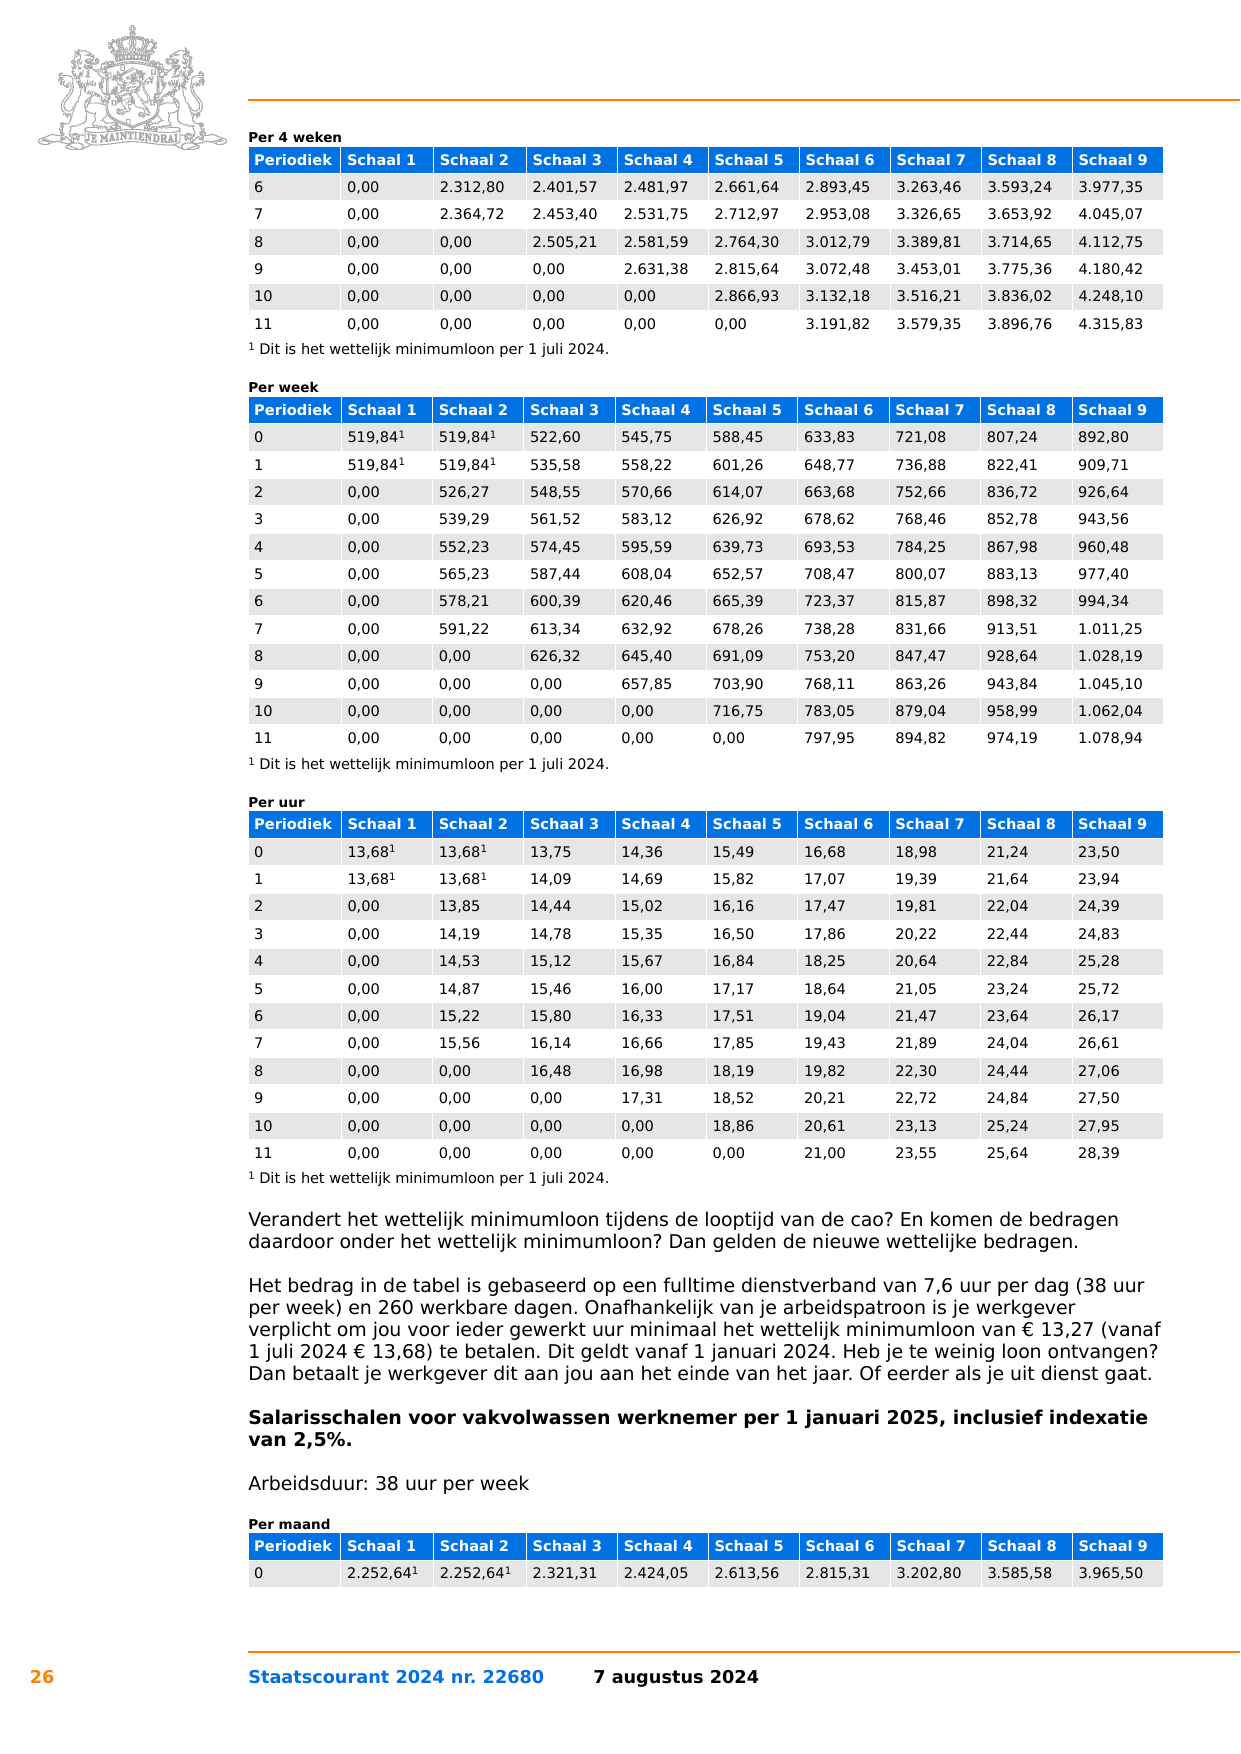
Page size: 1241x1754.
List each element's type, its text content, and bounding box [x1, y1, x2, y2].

table_cell 0 [249, 424, 341, 451]
table_cell Periodiek [249, 147, 340, 173]
table_cell 0,00 [618, 311, 708, 337]
table_cell 21,47 [890, 1003, 980, 1029]
table_cell Schaal 6 [798, 811, 889, 838]
table_cell 3.263,46 [891, 174, 981, 200]
table_cell 0,00 [342, 534, 432, 560]
table_cell 926,64 [1073, 479, 1163, 505]
table_cell 665,39 [707, 589, 797, 615]
table_cell 16,50 [707, 921, 797, 947]
table_cell 0,00 [433, 1085, 523, 1112]
table_cell 15,49 [707, 839, 797, 865]
table_cell 526,27 [433, 479, 523, 505]
table_cell 2.401,57 [527, 174, 617, 200]
table_cell 23,64 [981, 1003, 1072, 1029]
table_cell 0,00 [342, 616, 432, 642]
table_cell 0,00 [342, 1003, 432, 1029]
table_cell 19,43 [798, 1031, 889, 1057]
table_cell 8 [249, 1058, 341, 1084]
table_cell 8 [249, 229, 340, 255]
table_cell 652,57 [707, 561, 797, 588]
table_cell 578,21 [433, 589, 523, 615]
table_cell 3 [249, 921, 341, 947]
table_cell 27,50 [1073, 1085, 1163, 1112]
table_cell 0,00 [342, 698, 432, 724]
table_cell 583,12 [616, 506, 706, 533]
table_cell 601,26 [707, 452, 797, 478]
table_cell Schaal 6 [798, 397, 889, 423]
table_cell 0 [249, 839, 341, 865]
table_cell 9 [249, 256, 340, 283]
table_cell 1 Dit is het wettelijk minimumloon per 1 juli 2024. [248, 1168, 1163, 1187]
table_cell 519,841 [433, 452, 523, 478]
table_cell 836,72 [981, 479, 1072, 505]
table_cell 20,61 [798, 1113, 889, 1139]
table_cell 24,44 [981, 1058, 1072, 1084]
table_cell 0,00 [341, 201, 433, 228]
table_cell 0,00 [433, 1058, 523, 1084]
table_cell 0,00 [524, 698, 615, 724]
table_cell 2.364,72 [434, 201, 526, 228]
table_cell 0,00 [434, 311, 526, 337]
table_cell 0,00 [341, 229, 433, 255]
table_cell Schaal 1 [342, 811, 432, 838]
table_cell 22,04 [981, 894, 1072, 920]
table_cell 753,20 [798, 644, 889, 670]
table_cell 18,52 [707, 1085, 797, 1112]
table_cell 0,00 [342, 949, 432, 975]
table_cell 10 [249, 698, 341, 724]
table_cell 14,78 [524, 921, 615, 947]
text Het bedrag in de tabel is gebaseerd op een fulltime dienstverband van 7,6 uur per dag (38 uur per week) en 260 werkbare dagen. Onafhankelijk van je arbeidspatroon is je werkgever verplicht om jou voor ieder gewerkt uur minimaal het wettelijk minimumloon van € 13,27 (vanaf 1 juli 2024 € 13,68) te betalen. Dit geldt vanaf 1 januari 2024. Heb je te weinig loon ontvangen? Dan betaalt je werkgever dit aan jou aan het einde van het jaar. Of eerder als je uit dienst gaat. [248, 1275, 1163, 1385]
table_cell Schaal 9 [1073, 811, 1163, 838]
table_cell Schaal 7 [891, 1533, 981, 1560]
table_cell 721,08 [890, 424, 980, 451]
table_cell 4.248,10 [1073, 284, 1163, 310]
table_cell 11 [249, 1140, 341, 1167]
table_cell 0,00 [341, 174, 433, 200]
table_cell 639,73 [707, 534, 797, 560]
table_cell 3.202,80 [891, 1561, 981, 1587]
table_cell 0,00 [524, 726, 615, 752]
table_cell 0,00 [616, 1140, 706, 1167]
table_cell 892,80 [1073, 424, 1163, 451]
table_cell 752,66 [890, 479, 980, 505]
table_cell 16,00 [616, 976, 706, 1002]
table_cell 552,23 [433, 534, 523, 560]
table_cell 847,47 [890, 644, 980, 670]
table_cell 0,00 [341, 311, 433, 337]
table_cell 0,00 [618, 284, 708, 310]
table_cell 2.953,08 [800, 201, 890, 228]
table_cell 17,31 [616, 1085, 706, 1112]
table_cell 879,04 [890, 698, 980, 724]
table_cell 3 [249, 506, 341, 533]
table_cell 519,841 [342, 424, 432, 451]
table_cell 0,00 [709, 311, 799, 337]
table_cell 0,00 [342, 894, 432, 920]
table_cell 16,98 [616, 1058, 706, 1084]
table_cell 15,22 [433, 1003, 523, 1029]
table_cell 663,68 [798, 479, 889, 505]
table_cell 1 Dit is het wettelijk minimumloon per 1 juli 2024. [248, 753, 1163, 773]
table_cell 943,84 [981, 671, 1072, 697]
table_cell Schaal 8 [982, 1533, 1072, 1560]
table_cell 16,16 [707, 894, 797, 920]
table_cell 913,51 [981, 616, 1072, 642]
table_cell 3.977,35 [1073, 174, 1163, 200]
table_cell 11 [249, 726, 341, 752]
table_cell 10 [249, 1113, 341, 1139]
table_cell 613,34 [524, 616, 615, 642]
table_cell Schaal 8 [982, 147, 1072, 173]
table_cell 0,00 [342, 1085, 432, 1112]
table_cell 20,22 [890, 921, 980, 947]
table_cell 21,00 [798, 1140, 889, 1167]
table_cell 24,84 [981, 1085, 1072, 1112]
table_cell 2.424,05 [618, 1561, 708, 1587]
table_cell 14,09 [524, 866, 615, 893]
table_cell 4.315,83 [1073, 311, 1163, 337]
table_cell 0 [249, 1561, 340, 1587]
table_cell 693,53 [798, 534, 889, 560]
table_cell 768,46 [890, 506, 980, 533]
table_cell 6 [249, 1003, 341, 1029]
table_cell 20,64 [890, 949, 980, 975]
table_cell 994,34 [1073, 589, 1163, 615]
table_cell 909,71 [1073, 452, 1163, 478]
table_cell Schaal 5 [707, 397, 797, 423]
table_cell Schaal 5 [707, 811, 797, 838]
table_cell 27,95 [1073, 1113, 1163, 1139]
table_cell 898,32 [981, 589, 1072, 615]
table_cell 1 [249, 866, 341, 893]
table_cell Schaal 4 [618, 1533, 708, 1560]
table_cell 0,00 [433, 644, 523, 670]
table_cell 2.893,45 [800, 174, 890, 200]
table_cell Schaal 4 [618, 147, 708, 173]
table_cell 7 [249, 616, 341, 642]
table_cell 18,64 [798, 976, 889, 1002]
table_cell 1 [249, 452, 341, 478]
table_cell Schaal 9 [1073, 1533, 1163, 1560]
table_cell 15,67 [616, 949, 706, 975]
table_cell 26,61 [1073, 1031, 1163, 1057]
table_cell 863,26 [890, 671, 980, 697]
table_cell 648,77 [798, 452, 889, 478]
table_cell 3.896,76 [982, 311, 1072, 337]
table_cell 2.581,59 [618, 229, 708, 255]
table_cell 0,00 [433, 1113, 523, 1139]
table_cell 3.653,92 [982, 201, 1072, 228]
table_cell 574,45 [524, 534, 615, 560]
table_cell 2.631,38 [618, 256, 708, 283]
table_cell 626,32 [524, 644, 615, 670]
table_cell Schaal 2 [434, 147, 526, 173]
table_cell 26,17 [1073, 1003, 1163, 1029]
table_cell 20,21 [798, 1085, 889, 1112]
table_cell 815,87 [890, 589, 980, 615]
table_cell 10 [249, 284, 340, 310]
table_cell 0,00 [433, 726, 523, 752]
table_cell 15,02 [616, 894, 706, 920]
table_cell 14,36 [616, 839, 706, 865]
table_cell 25,24 [981, 1113, 1072, 1139]
table_cell 3.579,35 [891, 311, 981, 337]
table_cell 15,12 [524, 949, 615, 975]
table_cell 2.613,56 [709, 1561, 799, 1587]
table_cell 3.593,24 [982, 174, 1072, 200]
table_cell 2.453,40 [527, 201, 617, 228]
table_cell 19,81 [890, 894, 980, 920]
text Verandert het wettelijk minimumloon tijdens de looptijd van de cao? En komen de bedragen daardoor onder het wettelijk minimumloon? Dan gelden de nieuwe wettelijke bedragen. [248, 1209, 1163, 1253]
table_cell 0,00 [433, 1140, 523, 1167]
table_cell 657,85 [616, 671, 706, 697]
table_header Per 4 weken [248, 130, 1163, 146]
table_cell 4.112,75 [1073, 229, 1163, 255]
table_cell 0,00 [341, 256, 433, 283]
table_cell 822,41 [981, 452, 1072, 478]
table_cell 14,19 [433, 921, 523, 947]
table_cell 3.132,18 [800, 284, 890, 310]
table_cell 2.815,31 [800, 1561, 890, 1587]
table_cell 3.965,50 [1073, 1561, 1163, 1587]
table_cell 600,39 [524, 589, 615, 615]
table_cell 632,92 [616, 616, 706, 642]
table_cell 9 [249, 671, 341, 697]
table_cell 703,90 [707, 671, 797, 697]
table_cell 18,25 [798, 949, 889, 975]
table_cell 928,64 [981, 644, 1072, 670]
subtitle Salarisschalen voor vakvolwassen werknemer per 1 januari 2025, inclusief indexatie van 2,5%. [248, 1407, 1163, 1451]
table_cell 958,99 [981, 698, 1072, 724]
table_cell 2 [249, 479, 341, 505]
table_cell Schaal 6 [800, 147, 890, 173]
table_cell 27,06 [1073, 1058, 1163, 1084]
table_cell 558,22 [616, 452, 706, 478]
table_cell 2 [249, 894, 341, 920]
table_cell 23,24 [981, 976, 1072, 1002]
table_cell 16,84 [707, 949, 797, 975]
table_cell 0,00 [434, 229, 526, 255]
table_cell 18,86 [707, 1113, 797, 1139]
table_cell 9 [249, 1085, 341, 1112]
table_cell 22,44 [981, 921, 1072, 947]
table_cell 783,05 [798, 698, 889, 724]
table_cell Periodiek [249, 811, 341, 838]
table_cell 691,09 [707, 644, 797, 670]
table_cell 519,841 [342, 452, 432, 478]
table_cell Schaal 2 [434, 1533, 526, 1560]
table_cell Schaal 9 [1073, 147, 1163, 173]
table_cell Schaal 8 [981, 397, 1072, 423]
table_cell 977,40 [1073, 561, 1163, 588]
table_cell 15,46 [524, 976, 615, 1002]
table_cell 6 [249, 174, 340, 200]
table_header Per maand [248, 1517, 1163, 1532]
table_cell 0,00 [342, 479, 432, 505]
table_cell 17,51 [707, 1003, 797, 1029]
table_cell 3.775,36 [982, 256, 1072, 283]
table_cell 19,82 [798, 1058, 889, 1084]
table_cell 0,00 [434, 284, 526, 310]
table_cell 17,85 [707, 1031, 797, 1057]
table_cell 22,30 [890, 1058, 980, 1084]
table_cell 21,24 [981, 839, 1072, 865]
table_cell 0,00 [434, 256, 526, 283]
table_cell 13,681 [433, 839, 523, 865]
table_cell 2.321,31 [527, 1561, 617, 1587]
table_cell 16,66 [616, 1031, 706, 1057]
table_cell 4 [249, 534, 341, 560]
table_cell 14,53 [433, 949, 523, 975]
table_cell Schaal 3 [524, 397, 615, 423]
table_cell Schaal 4 [616, 397, 706, 423]
table_cell 2.252,641 [434, 1561, 526, 1587]
table_cell 0,00 [342, 726, 432, 752]
table_cell 21,89 [890, 1031, 980, 1057]
table_cell 784,25 [890, 534, 980, 560]
table_cell 3.714,65 [982, 229, 1072, 255]
table_header Per week [248, 380, 1163, 396]
table_cell 0,00 [527, 284, 617, 310]
table_cell 570,66 [616, 479, 706, 505]
table_cell 0,00 [342, 589, 432, 615]
table_cell Schaal 2 [433, 397, 523, 423]
table_cell 21,64 [981, 866, 1072, 893]
table_cell 0,00 [616, 698, 706, 724]
table_cell Schaal 5 [709, 147, 799, 173]
table_cell 0,00 [707, 1140, 797, 1167]
table_cell 11 [249, 311, 340, 337]
table_cell 4.045,07 [1073, 201, 1163, 228]
table_cell 13,681 [342, 866, 432, 893]
table_cell Schaal 1 [341, 147, 433, 173]
table_cell 14,87 [433, 976, 523, 1002]
table_cell 4.180,42 [1073, 256, 1163, 283]
table_cell 620,46 [616, 589, 706, 615]
table_cell 2.481,97 [618, 174, 708, 200]
table_cell 16,33 [616, 1003, 706, 1029]
table_cell 2.712,97 [709, 201, 799, 228]
table_cell 0,00 [524, 1085, 615, 1112]
table_cell 1.011,25 [1073, 616, 1163, 642]
table_cell 0,00 [341, 284, 433, 310]
table_cell 3.836,02 [982, 284, 1072, 310]
table_cell 548,55 [524, 479, 615, 505]
table_cell 25,64 [981, 1140, 1072, 1167]
table_cell 14,44 [524, 894, 615, 920]
picture [38, 25, 227, 150]
table_cell 23,13 [890, 1113, 980, 1139]
table_cell Schaal 7 [890, 811, 980, 838]
table_cell 0,00 [342, 1113, 432, 1139]
table_cell 736,88 [890, 452, 980, 478]
table_cell 15,35 [616, 921, 706, 947]
table_cell 831,66 [890, 616, 980, 642]
table_cell 867,98 [981, 534, 1072, 560]
table_cell 17,86 [798, 921, 889, 947]
table_cell 0,00 [342, 506, 432, 533]
table_cell 16,68 [798, 839, 889, 865]
table_cell 2.531,75 [618, 201, 708, 228]
table_header Per uur [248, 795, 1163, 810]
table_cell 7 [249, 1031, 341, 1057]
table_cell 595,59 [616, 534, 706, 560]
text Arbeidsduur: 38 uur per week [248, 1473, 1163, 1495]
table_cell 21,05 [890, 976, 980, 1002]
table_cell 0,00 [524, 671, 615, 697]
table_cell 16,48 [524, 1058, 615, 1084]
table_cell 883,13 [981, 561, 1072, 588]
table_cell 17,17 [707, 976, 797, 1002]
table_cell 545,75 [616, 424, 706, 451]
table_cell 24,39 [1073, 894, 1163, 920]
table_cell 943,56 [1073, 506, 1163, 533]
table_cell Periodiek [249, 397, 341, 423]
table_cell 1.045,10 [1073, 671, 1163, 697]
table_cell 522,60 [524, 424, 615, 451]
table_cell 17,47 [798, 894, 889, 920]
table_cell Schaal 3 [524, 811, 615, 838]
table_cell 565,23 [433, 561, 523, 588]
table_cell 5 [249, 561, 341, 588]
table_cell 3.585,58 [982, 1561, 1072, 1587]
table_cell 3.453,01 [891, 256, 981, 283]
table_cell 723,37 [798, 589, 889, 615]
table_cell 645,40 [616, 644, 706, 670]
table_cell 2.252,641 [341, 1561, 433, 1587]
table_cell 561,52 [524, 506, 615, 533]
table_cell 25,28 [1073, 949, 1163, 975]
table_cell 0,00 [616, 726, 706, 752]
table_cell 23,55 [890, 1140, 980, 1167]
table_cell 0,00 [433, 671, 523, 697]
table_cell 797,95 [798, 726, 889, 752]
table_cell 852,78 [981, 506, 1072, 533]
table_cell Periodiek [249, 1533, 340, 1560]
table_cell Schaal 4 [616, 811, 706, 838]
table_cell 960,48 [1073, 534, 1163, 560]
table_cell 0,00 [342, 644, 432, 670]
table_cell 807,24 [981, 424, 1072, 451]
table_cell 768,11 [798, 671, 889, 697]
table_cell 519,841 [433, 424, 523, 451]
table_cell Schaal 7 [890, 397, 980, 423]
table_cell 0,00 [342, 976, 432, 1002]
table_cell 2.764,30 [709, 229, 799, 255]
table_cell 3.326,65 [891, 201, 981, 228]
table_cell 535,58 [524, 452, 615, 478]
table_cell 2.815,64 [709, 256, 799, 283]
table_cell 3.072,48 [800, 256, 890, 283]
table_cell Schaal 5 [709, 1533, 799, 1560]
table_cell Schaal 3 [527, 1533, 617, 1560]
table_cell 4 [249, 949, 341, 975]
table_cell 1.078,94 [1073, 726, 1163, 752]
table_cell 539,29 [433, 506, 523, 533]
table_cell 0,00 [342, 921, 432, 947]
table_cell 24,83 [1073, 921, 1163, 947]
table_cell 18,98 [890, 839, 980, 865]
table_cell 2.505,21 [527, 229, 617, 255]
table_cell 13,85 [433, 894, 523, 920]
table_cell 0,00 [342, 1140, 432, 1167]
table_cell Schaal 6 [800, 1533, 890, 1560]
table_cell 8 [249, 644, 341, 670]
table_cell 17,07 [798, 866, 889, 893]
table_cell 0,00 [527, 256, 617, 283]
table_cell 28,39 [1073, 1140, 1163, 1167]
table_cell 716,75 [707, 698, 797, 724]
table_cell 22,72 [890, 1085, 980, 1112]
table_cell 0,00 [524, 1113, 615, 1139]
table_cell 633,83 [798, 424, 889, 451]
table_cell 738,28 [798, 616, 889, 642]
table_cell 0,00 [616, 1113, 706, 1139]
table_cell 626,92 [707, 506, 797, 533]
table_cell 3.389,81 [891, 229, 981, 255]
table_cell 0,00 [342, 1031, 432, 1057]
table_cell 678,26 [707, 616, 797, 642]
table_cell 608,04 [616, 561, 706, 588]
table_cell 2.661,64 [709, 174, 799, 200]
table_cell 15,80 [524, 1003, 615, 1029]
table_cell 2.312,80 [434, 174, 526, 200]
table_cell 25,72 [1073, 976, 1163, 1002]
table_cell 16,14 [524, 1031, 615, 1057]
table_cell 894,82 [890, 726, 980, 752]
table_cell 23,94 [1073, 866, 1163, 893]
table_cell 15,82 [707, 866, 797, 893]
table_cell 587,44 [524, 561, 615, 588]
table_cell Schaal 1 [341, 1533, 433, 1560]
table_cell 15,56 [433, 1031, 523, 1057]
table_cell 0,00 [707, 726, 797, 752]
table_cell 1 Dit is het wettelijk minimumloon per 1 juli 2024. [248, 339, 1163, 358]
table_cell 19,39 [890, 866, 980, 893]
table_cell 0,00 [342, 671, 432, 697]
table_cell Schaal 8 [981, 811, 1072, 838]
table_cell 3.516,21 [891, 284, 981, 310]
table_cell 1.062,04 [1073, 698, 1163, 724]
table_cell 0,00 [433, 698, 523, 724]
table_cell 7 [249, 201, 340, 228]
table_cell 678,62 [798, 506, 889, 533]
table_cell 24,04 [981, 1031, 1072, 1057]
table_cell 19,04 [798, 1003, 889, 1029]
table_cell Schaal 7 [891, 147, 981, 173]
table_cell 3.191,82 [800, 311, 890, 337]
table_cell 5 [249, 976, 341, 1002]
table_cell 591,22 [433, 616, 523, 642]
table_cell 6 [249, 589, 341, 615]
table_cell 13,75 [524, 839, 615, 865]
table_cell 13,681 [433, 866, 523, 893]
table_cell 1.028,19 [1073, 644, 1163, 670]
table_cell 0,00 [342, 561, 432, 588]
table_cell 22,84 [981, 949, 1072, 975]
table_cell 13,681 [342, 839, 432, 865]
table_cell Schaal 9 [1073, 397, 1163, 423]
table_cell 974,19 [981, 726, 1072, 752]
table_cell Schaal 2 [433, 811, 523, 838]
table_cell 0,00 [524, 1140, 615, 1167]
table_cell 23,50 [1073, 839, 1163, 865]
table_cell 800,07 [890, 561, 980, 588]
table_cell 2.866,93 [709, 284, 799, 310]
table_cell 14,69 [616, 866, 706, 893]
table_cell 18,19 [707, 1058, 797, 1084]
table_cell 0,00 [527, 311, 617, 337]
table_cell Schaal 3 [527, 147, 617, 173]
table_cell 0,00 [342, 1058, 432, 1084]
table_cell 588,45 [707, 424, 797, 451]
table_cell 614,07 [707, 479, 797, 505]
table_cell 708,47 [798, 561, 889, 588]
table_cell 3.012,79 [800, 229, 890, 255]
table_cell Schaal 1 [342, 397, 432, 423]
